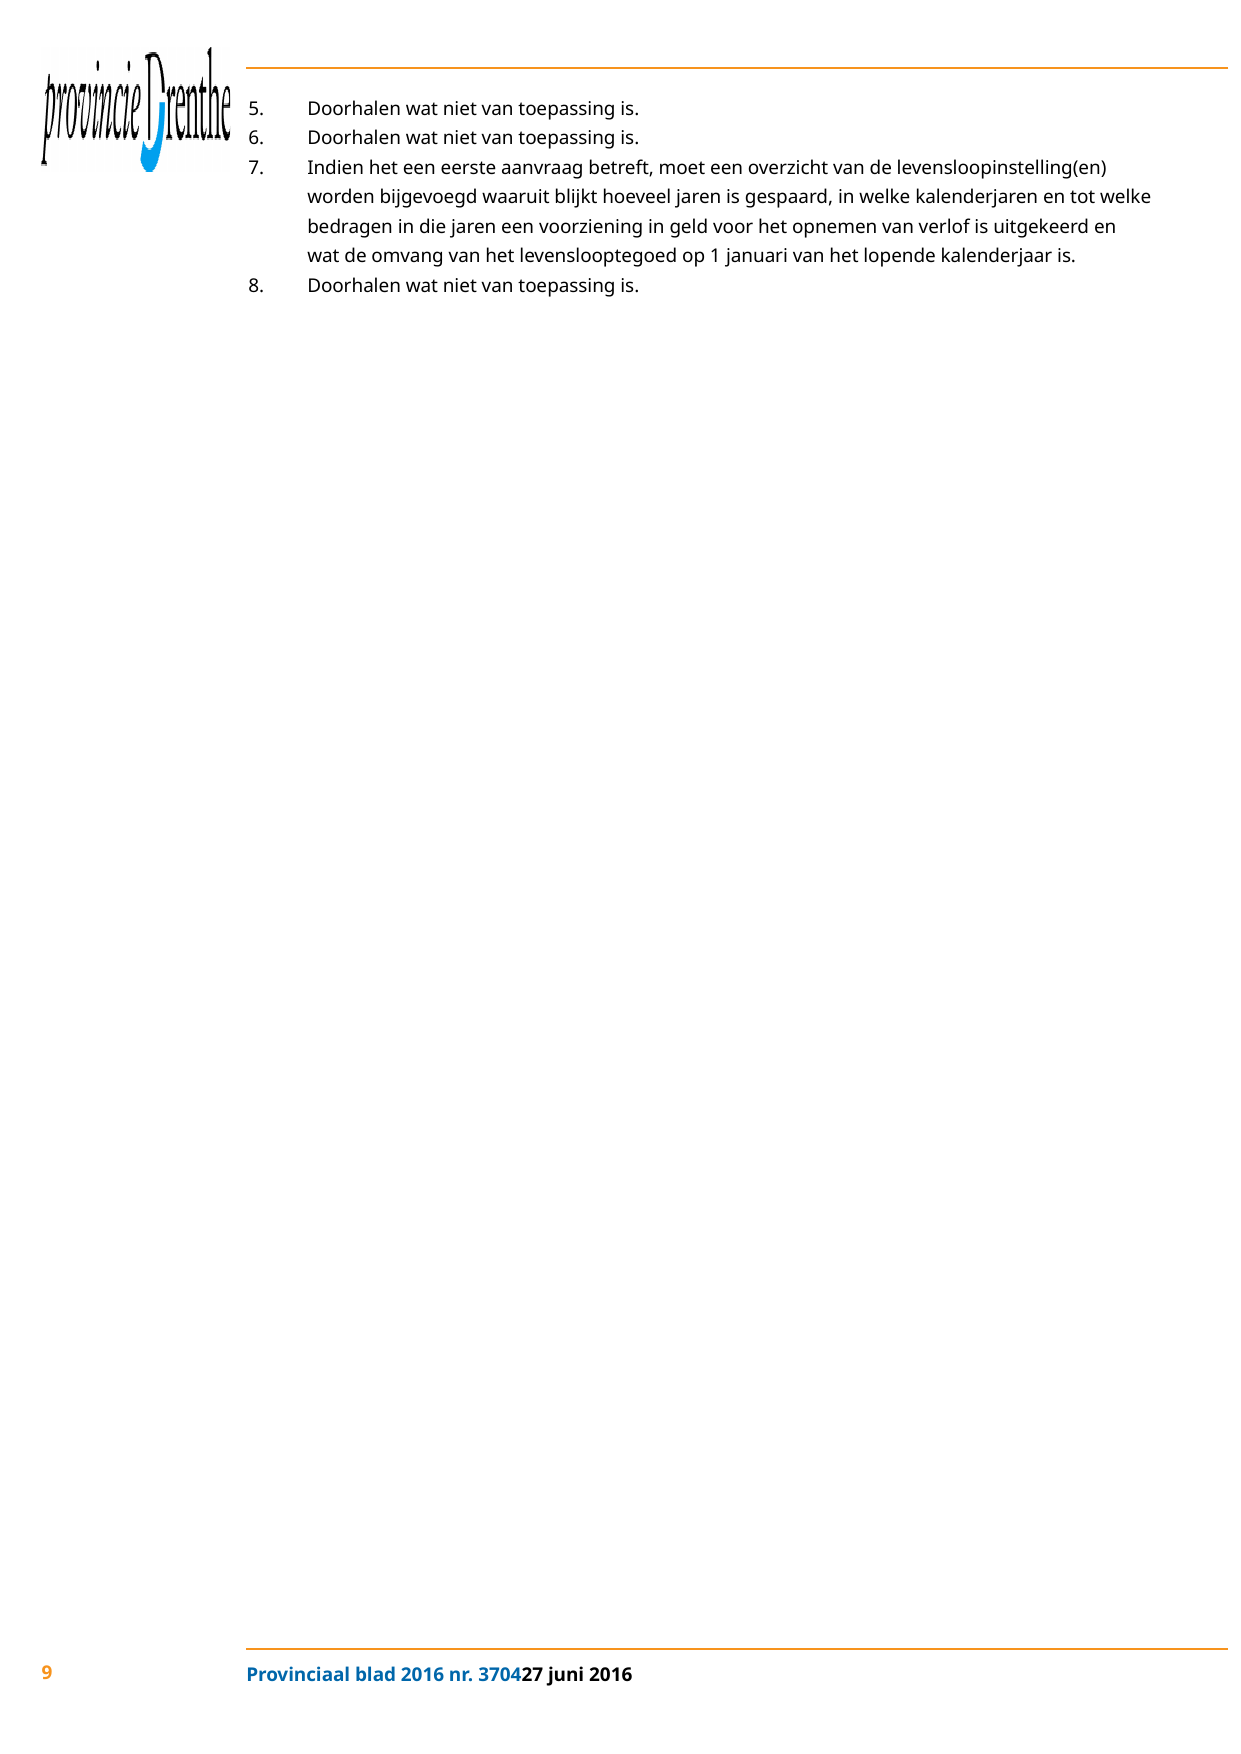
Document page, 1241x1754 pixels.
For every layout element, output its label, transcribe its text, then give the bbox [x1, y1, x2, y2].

picture [41, 47, 231, 172]
list Doorhalen wat niet van toepassing is. [248, 272, 1152, 298]
list Indien het een eerste aanvraag betreft, moet een overzicht van de levensloopinstelling(en) worden bijgevoegd waaruit blijkt hoeveel jaren is gespaard, in welke kalenderjaren en tot welke bedragen in die jaren een voorziening in geld voor het opnemen van verlof is uitgekeerd en wat de omvang van het levenslooptegoed op 1 januari van het lopende kalenderjaar is. [248, 154, 1152, 268]
list Doorhalen wat niet van toepassing is. [248, 95, 1152, 121]
list Doorhalen wat niet van toepassing is. [248, 124, 1152, 150]
